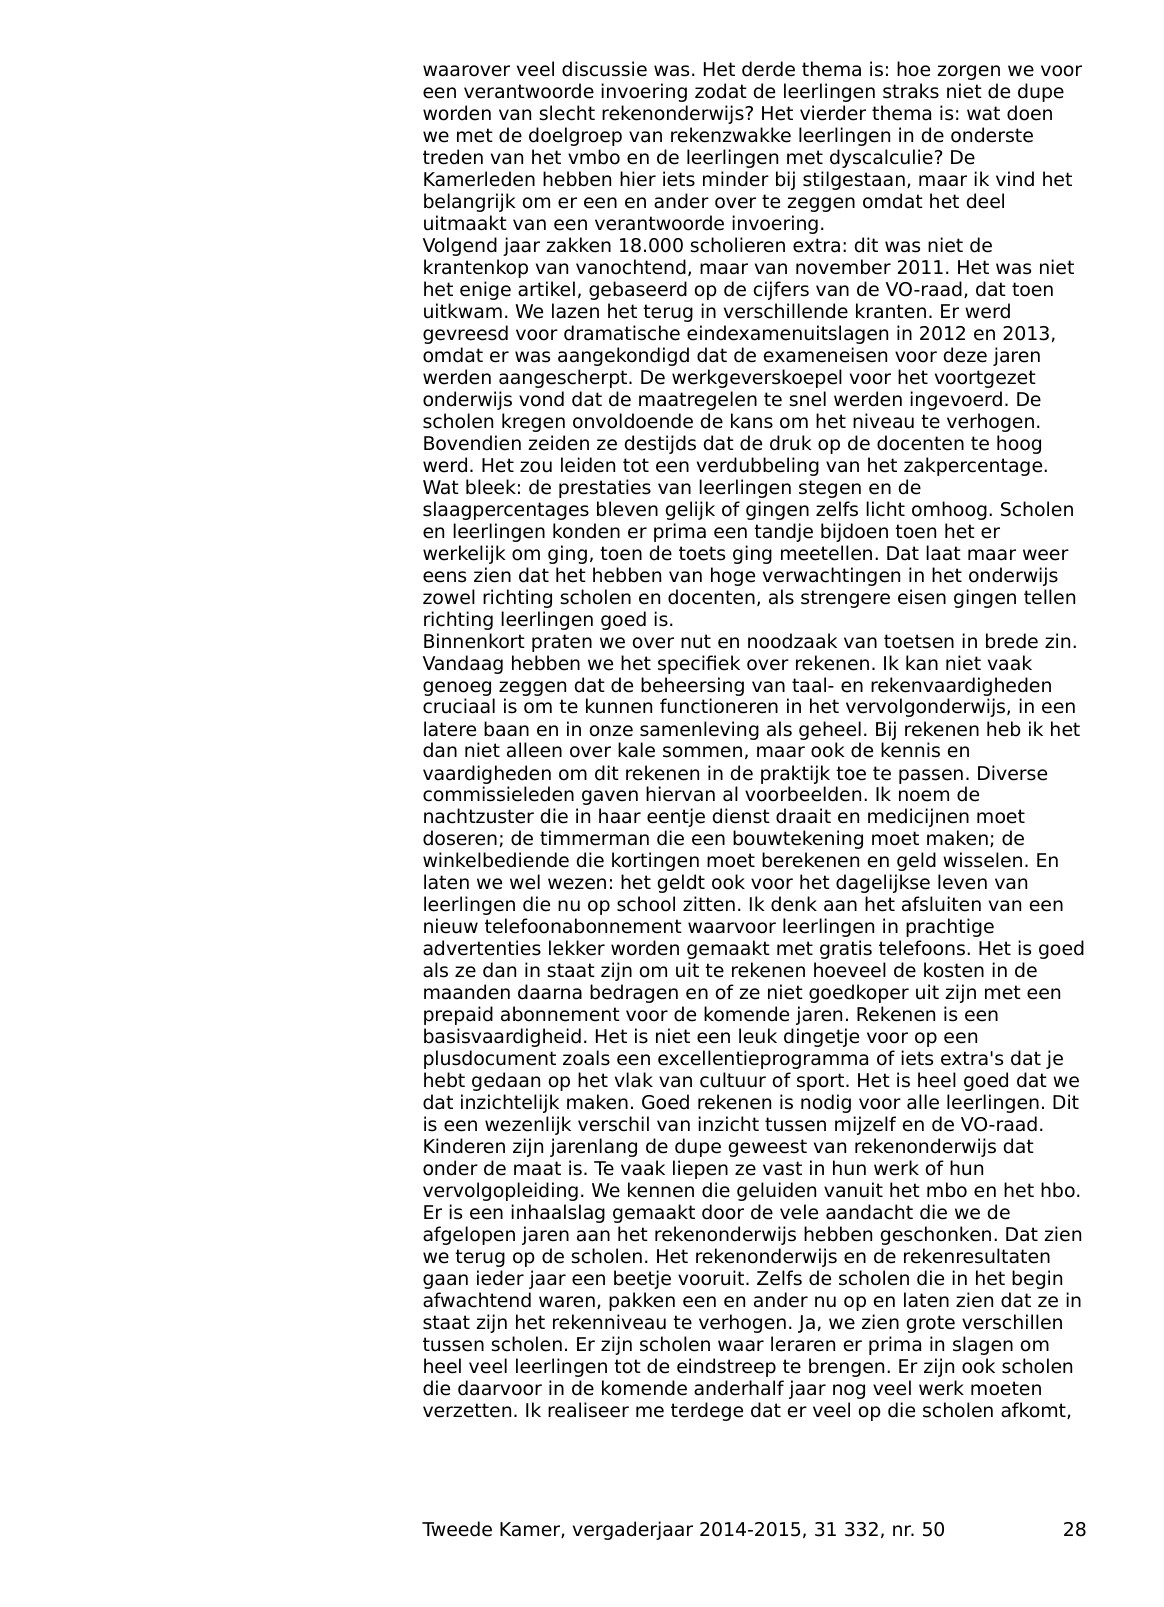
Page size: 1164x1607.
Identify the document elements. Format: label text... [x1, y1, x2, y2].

text Binnenkort praten we over nut en noodzaak van toetsen in brede zin. Vandaag hebben we het specifiek over rekenen. Ik kan niet vaak genoeg zeggen dat de beheersing van taal- en rekenvaardigheden cruciaal is om te kunnen functioneren in het vervolgonderwijs, in een latere baan en in onze samenleving als geheel. Bij rekenen heb ik het dan niet alleen over kale sommen, maar ook de kennis en vaardigheden om dit rekenen in de praktijk toe te passen. Diverse commissieleden gaven hiervan al voorbeelden. Ik noem de nachtzuster die in haar eentje dienst draait en medicijnen moet doseren; de timmerman die een bouwtekening moet maken; de winkelbediende die kortingen moet berekenen en geld wisselen. En laten we wel wezen: het geldt ook voor het dagelijkse leven van leerlingen die nu op school zitten. Ik denk aan het afsluiten van een nieuw telefoonabonnement waarvoor leerlingen in prachtige advertenties lekker worden gemaakt met gratis telefoons. Het is goed als ze dan in staat zijn om uit te rekenen hoeveel de kosten in de maanden daarna bedragen en of ze niet goedkoper uit zijn met een prepaid abonnement voor de komende jaren. Rekenen is een basisvaardigheid. Het is niet een leuk dingetje voor op een plusdocument zoals een excellentieprogramma of iets extra's dat je hebt gedaan op het vlak van cultuur of sport. Het is heel goed dat we dat inzichtelijk maken. Goed rekenen is nodig voor alle leerlingen. Dit is een wezenlijk verschil van inzicht tussen mijzelf en de VO-raad. [422, 631, 1087, 1136]
text Volgend jaar zakken 18.000 scholieren extra: dit was niet de krantenkop van vanochtend, maar van november 2011. Het was niet het enige artikel, gebaseerd op de cijfers van de VO-raad, dat toen uitkwam. We lazen het terug in verschillende kranten. Er werd gevreesd voor dramatische eindexamenuitslagen in 2012 en 2013, omdat er was aangekondigd dat de exameneisen voor deze jaren werden aangescherpt. De werkgeverskoepel voor het voortgezet onderwijs vond dat de maatregelen te snel werden ingevoerd. De scholen kregen onvoldoende de kans om het niveau te verhogen. Bovendien zeiden ze destijds dat de druk op de docenten te hoog werd. Het zou leiden tot een verdubbeling van het zakpercentage. Wat bleek: de prestaties van leerlingen stegen en de slaagpercentages bleven gelijk of gingen zelfs licht omhoog. Scholen en leerlingen konden er prima een tandje bijdoen toen het er werkelijk om ging, toen de toets ging meetellen. Dat laat maar weer eens zien dat het hebben van hoge verwachtingen in het onderwijs zowel richting scholen en docenten, als strengere eisen gingen tellen richting leerlingen goed is. [422, 235, 1087, 631]
text Kinderen zijn jarenlang de dupe geweest van rekenonderwijs dat onder de maat is. Te vaak liepen ze vast in hun werk of hun vervolgopleiding. We kennen die geluiden vanuit het mbo en het hbo. Er is een inhaalslag gemaakt door de vele aandacht die we de afgelopen jaren aan het rekenonderwijs hebben geschonken. Dat zien we terug op de scholen. Het rekenonderwijs en de rekenresultaten gaan ieder jaar een beetje vooruit. Zelfs de scholen die in het begin afwachtend waren, pakken een en ander nu op en laten zien dat ze in staat zijn het rekenniveau te verhogen. Ja, we zien grote verschillen tussen scholen. Er zijn scholen waar leraren er prima in slagen om heel veel leerlingen tot de eindstreep te brengen. Er zijn ook scholen die daarvoor in de komende anderhalf jaar nog veel werk moeten verzetten. Ik realiseer me terdege dat er veel op die scholen afkomt, [422, 1136, 1087, 1422]
text waarover veel discussie was. Het derde thema is: hoe zorgen we voor een verantwoorde invoering zodat de leerlingen straks niet de dupe worden van slecht rekenonderwijs? Het vierder thema is: wat doen we met de doelgroep van rekenzwakke leerlingen in de onderste treden van het vmbo en de leerlingen met dyscalculie? De Kamerleden hebben hier iets minder bij stilgestaan, maar ik vind het belangrijk om er een en ander over te zeggen omdat het deel uitmaakt van een verantwoorde invoering. [422, 59, 1087, 235]
